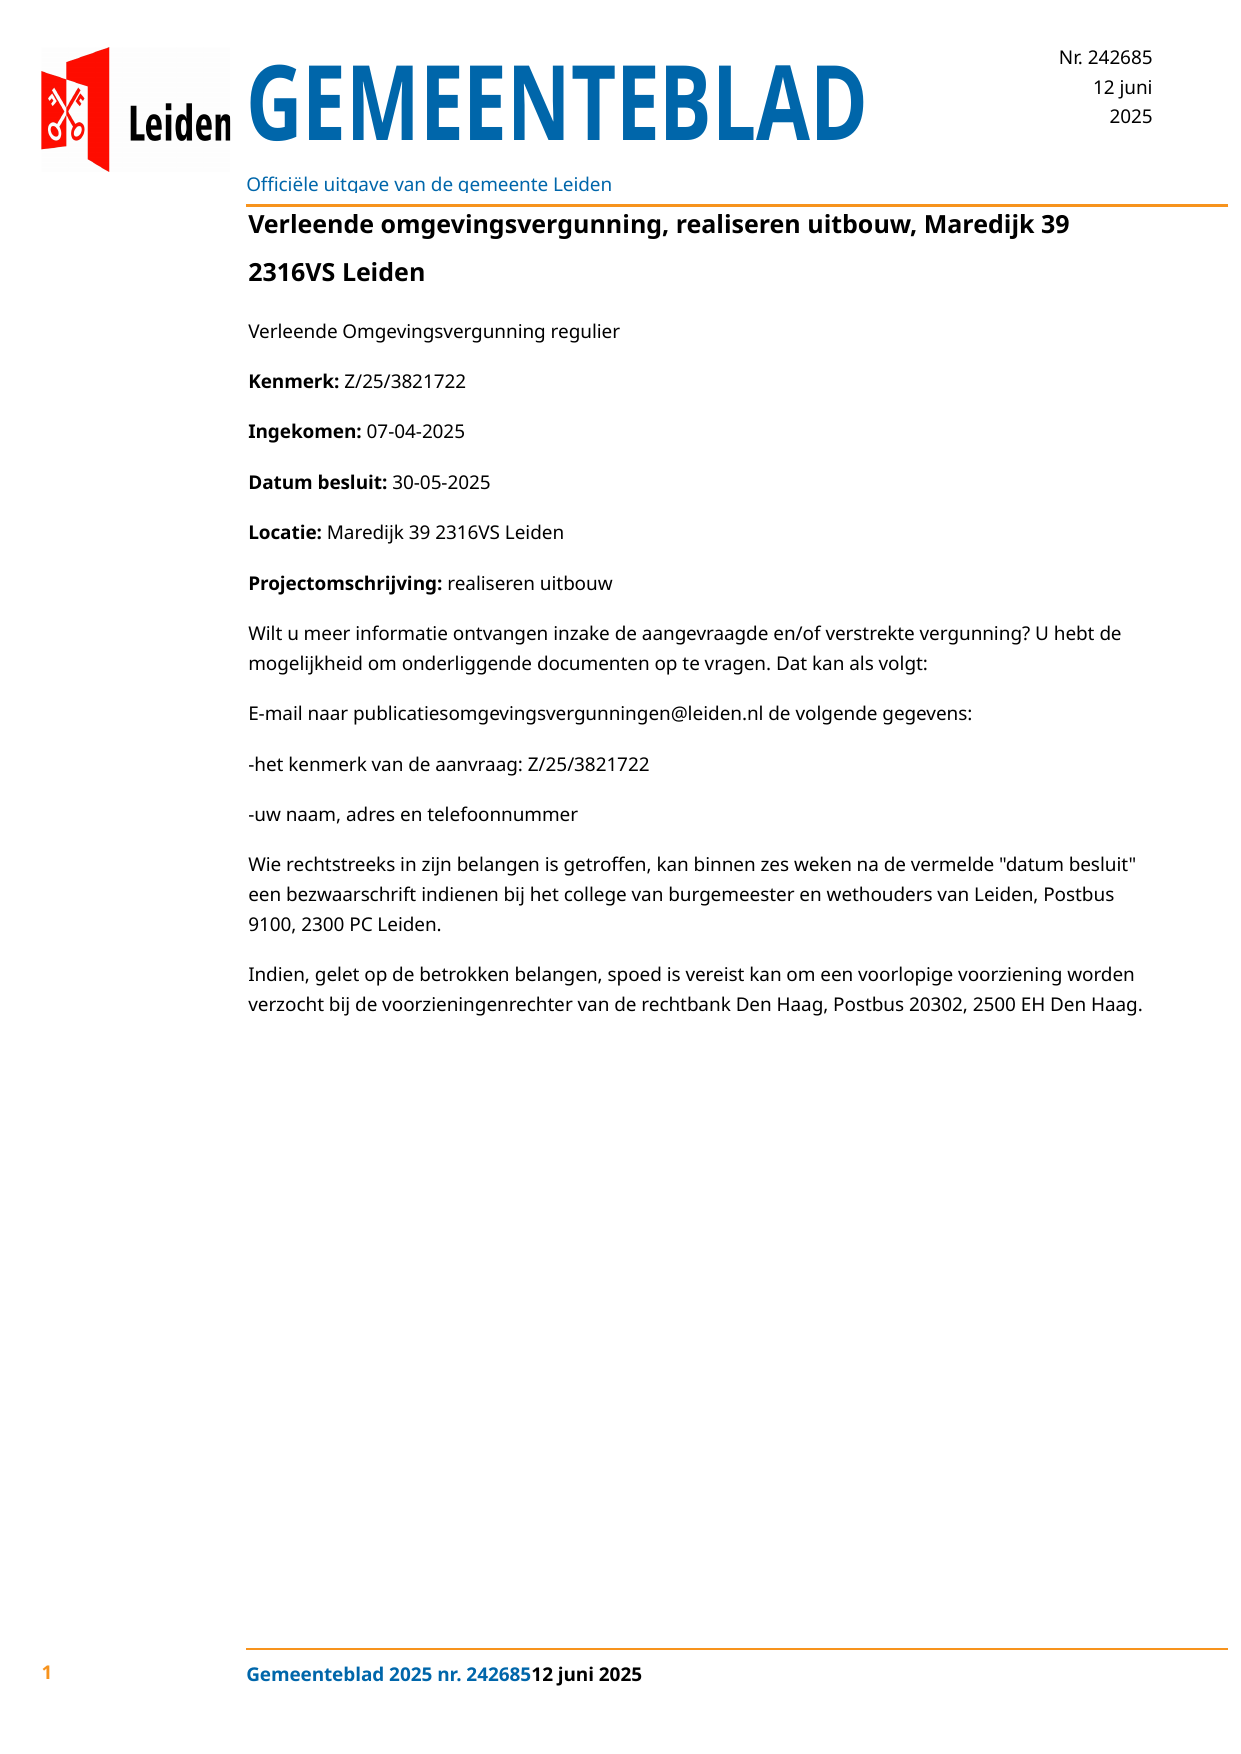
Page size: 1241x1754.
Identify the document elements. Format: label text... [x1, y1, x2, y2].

text Verleende omgevingsvergunning, realiseren uitbouw, Maredijk 39 2316VS Leiden [248, 207, 1152, 288]
text Ingekomen: 07-04-2025 [248, 419, 1152, 444]
picture [41, 47, 231, 172]
text Locatie: Maredijk 39 2316VS Leiden [248, 519, 1152, 545]
text E-mail naar publicatiesomgevingsvergunningen@leiden.nl de volgende gegevens: [248, 700, 1152, 726]
text Wilt u meer informatie ontvangen inzake de aangevraagde en/of verstrekte vergunning? U hebt de mogelijkheid om onderliggende documenten op te vragen. Dat kan als volgt: [248, 620, 1152, 676]
text Kenmerk: Z/25/3821722 [248, 368, 1152, 394]
text Projectomschrijving: realiseren uitbouw [248, 570, 1152, 596]
text Wie rechtstreeks in zijn belangen is getroffen, kan binnen zes weken na de vermelde "datum besluit" een bezwaarschrift indienen bij het college van burgemeester en wethouders van Leiden, Postbus 9100, 2300 PC Leiden. [248, 852, 1152, 937]
text Verleende Omgevingsvergunning regulier [248, 318, 1152, 344]
text Indien, gelet op de betrokken belangen, spoed is vereist kan om een voorlopige voorziening worden verzocht bij de voorzieningenrechter van de rechtbank Den Haag, Postbus 20302, 2500 EH Den Haag. [248, 961, 1152, 1017]
text Datum besluit: 30-05-2025 [248, 469, 1152, 495]
text -uw naam, adres en telefoonnummer [248, 801, 1152, 827]
text -het kenmerk van de aanvraag: Z/25/3821722 [248, 751, 1152, 777]
